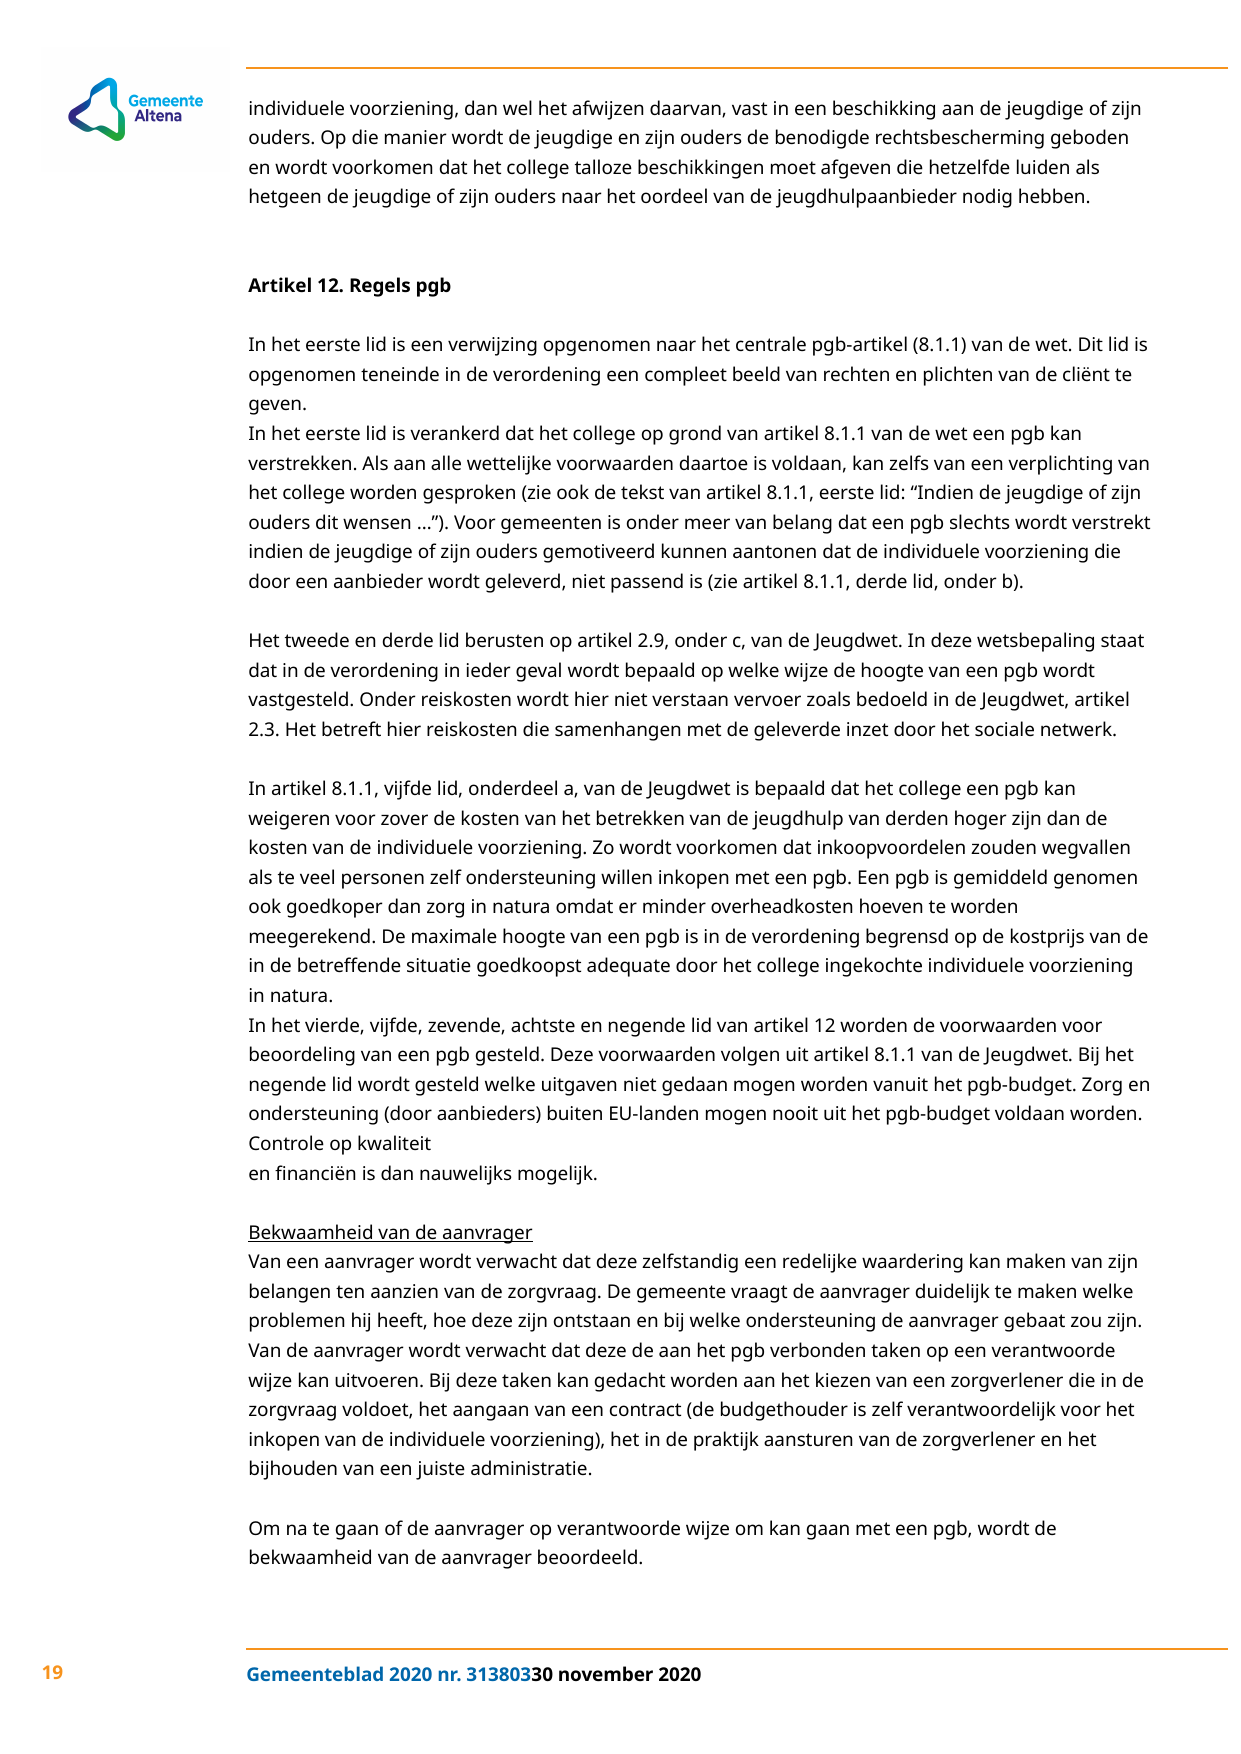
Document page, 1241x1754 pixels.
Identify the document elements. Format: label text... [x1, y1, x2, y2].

text individuele voorziening, dan wel het afwijzen daarvan, vast in een beschikking aan de jeugdige of zijn ouders. Op die manier wordt de jeugdige en zijn ouders de benodigde rechtsbescherming geboden en wordt voorkomen dat het college talloze beschikkingen moet afgeven die hetzelfde luiden als hetgeen de jeugdige of zijn ouders naar het oordeel van de jeugdhulpaanbieder nodig hebben. [248, 95, 1152, 209]
text In artikel 8.1.1, vijfde lid, onderdeel a, van de Jeugdwet is bepaald dat het college een pgb kan weigeren voor zover de kosten van het betrekken van de jeugdhulp van derden hoger zijn dan de kosten van de individuele voorziening. Zo wordt voorkomen dat inkoopvoordelen zouden wegvallen als te veel personen zelf ondersteuning willen inkopen met een pgb. Een pgb is gemiddeld genomen ook goedkoper dan zorg in natura omdat er minder overheadkosten hoeven te worden meegerekend. De maximale hoogte van een pgb is in de verordening begrensd op de kostprijs van de in de betreffende situatie goedkoopst adequate door het college ingekochte individuele voorziening in natura. [248, 775, 1152, 1008]
text Het tweede en derde lid berusten op artikel 2.9, onder c, van de Jeugdwet. In deze wetsbepaling staat dat in de verordening in ieder geval wordt bepaald op welke wijze de hoogte van een pgb wordt vastgesteld. Onder reiskosten wordt hier niet verstaan vervoer zoals bedoeld in de Jeugdwet, artikel 2.3. Het betreft hier reiskosten die samenhangen met de geleverde inzet door het sociale netwerk. [248, 627, 1152, 742]
text Bekwaamheid van de aanvrager [248, 1219, 1152, 1245]
text en financiën is dan nauwelijks mogelijk. [248, 1160, 1152, 1186]
text Van een aanvrager wordt verwacht dat deze zelfstandig een redelijke waardering kan maken van zijn belangen ten aanzien van de zorgvraag. De gemeente vraagt de aanvrager duidelijk te maken welke problemen hij heeft, hoe deze zijn ontstaan en bij welke ondersteuning de aanvrager gebaat zou zijn. Van de aanvrager wordt verwacht dat deze de aan het pgb verbonden taken op een verantwoorde wijze kan uitvoeren. Bij deze taken kan gedacht worden aan het kiezen van een zorgverlener die in de zorgvraag voldoet, het aangaan van een contract (de budgethouder is zelf verantwoordelijk voor het inkopen van de individuele voorziening), het in de praktijk aansturen van de zorgverlener en het bijhouden van een juiste administratie. [248, 1248, 1152, 1481]
text In het eerste lid is een verwijzing opgenomen naar het centrale pgb-artikel (8.1.1) van de wet. Dit lid is opgenomen teneinde in de verordening een compleet beeld van rechten en plichten van de cliёnt te geven. [248, 331, 1152, 416]
text In het eerste lid is verankerd dat het college op grond van artikel 8.1.1 van de wet een pgb kan verstrekken. Als aan alle wettelijke voorwaarden daartoe is voldaan, kan zelfs van een verplichting van het college worden gesproken (zie ook de tekst van artikel 8.1.1, eerste lid: “Indien de jeugdige of zijn ouders dit wensen …”). Voor gemeenten is onder meer van belang dat een pgb slechts wordt verstrekt indien de jeugdige of zijn ouders gemotiveerd kunnen aantonen dat de individuele voorziening die door een aanbieder wordt geleverd, niet passend is (zie artikel 8.1.1, derde lid, onder b). [248, 420, 1152, 594]
text Om na te gaan of de aanvrager op verantwoorde wijze om kan gaan met een pgb, wordt de bekwaamheid van de aanvrager beoordeeld. [248, 1515, 1152, 1570]
text In het vierde, vijfde, zevende, achtste en negende lid van artikel 12 worden de voorwaarden voor beoordeling van een pgb gesteld. Deze voorwaarden volgen uit artikel 8.1.1 van de Jeugdwet. Bij het negende lid wordt gesteld welke uitgaven niet gedaan mogen worden vanuit het pgb-budget. Zorg en ondersteuning (door aanbieders) buiten EU-landen mogen nooit uit het pgb-budget voldaan worden. Controle op kwaliteit [248, 1012, 1152, 1156]
picture [41, 47, 231, 172]
text Artikel 12. Regels pgb [248, 272, 1152, 298]
